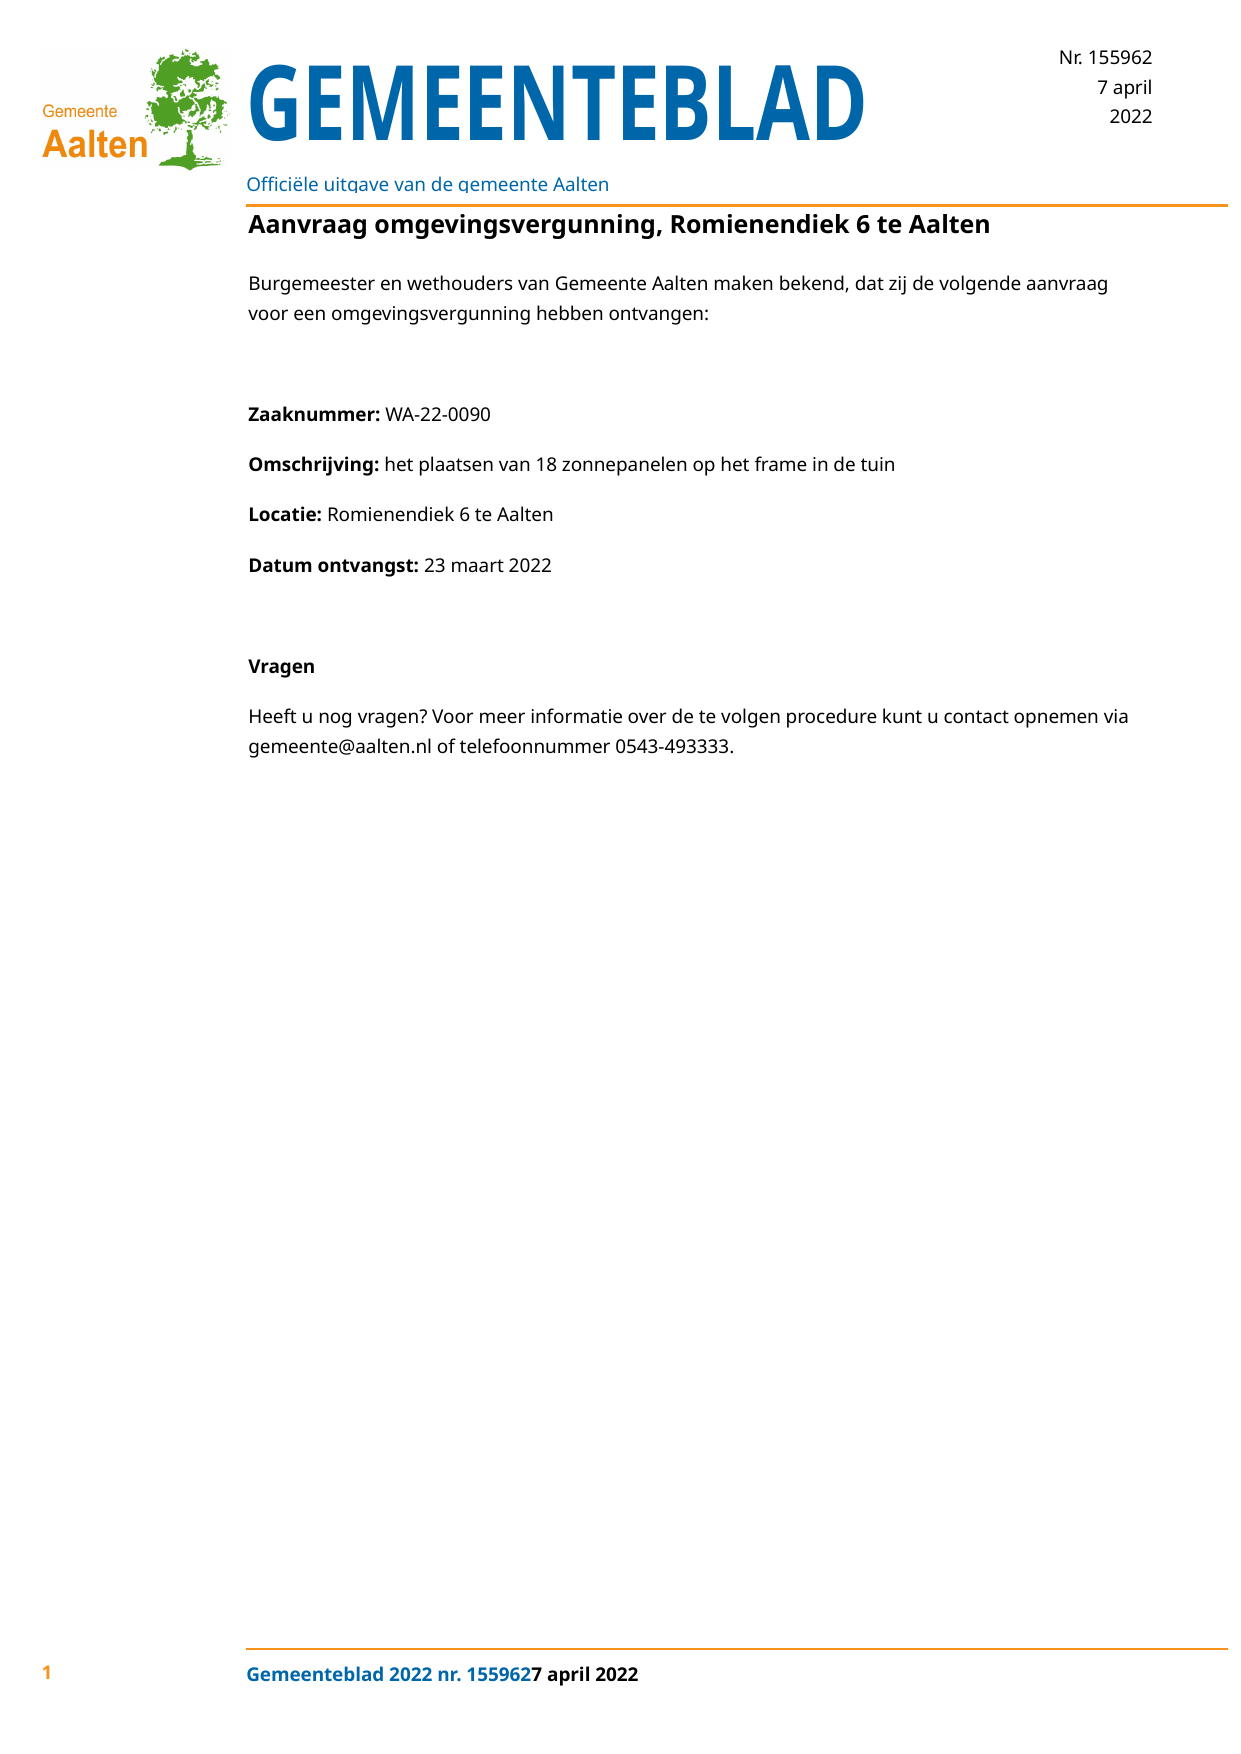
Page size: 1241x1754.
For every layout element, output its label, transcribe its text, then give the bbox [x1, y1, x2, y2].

text Locatie: Romienendiek 6 te Aalten [248, 502, 1152, 527]
text Burgemeester en wethouders van Gemeente Aalten maken bekend, dat zij de volgende aanvraag voor een omgevingsvergunning hebben ontvangen: [248, 270, 1152, 326]
text Vragen [248, 653, 1152, 678]
text Aanvraag omgevingsvergunning, Romienendiek 6 te Aalten [248, 207, 1152, 241]
text Heeft u nog vragen? Voor meer informatie over de te volgen procedure kunt u contact opnemen via gemeente@aalten.nl of telefoonnummer 0543-493333. [248, 703, 1152, 758]
text Zaaknummer: WA-22-0090 [248, 401, 1152, 426]
text Datum ontvangst: 23 maart 2022 [248, 552, 1152, 578]
text Omschrijving: het plaatsen van 18 zonnepanelen op het frame in de tuin [248, 451, 1152, 477]
picture [41, 47, 231, 172]
